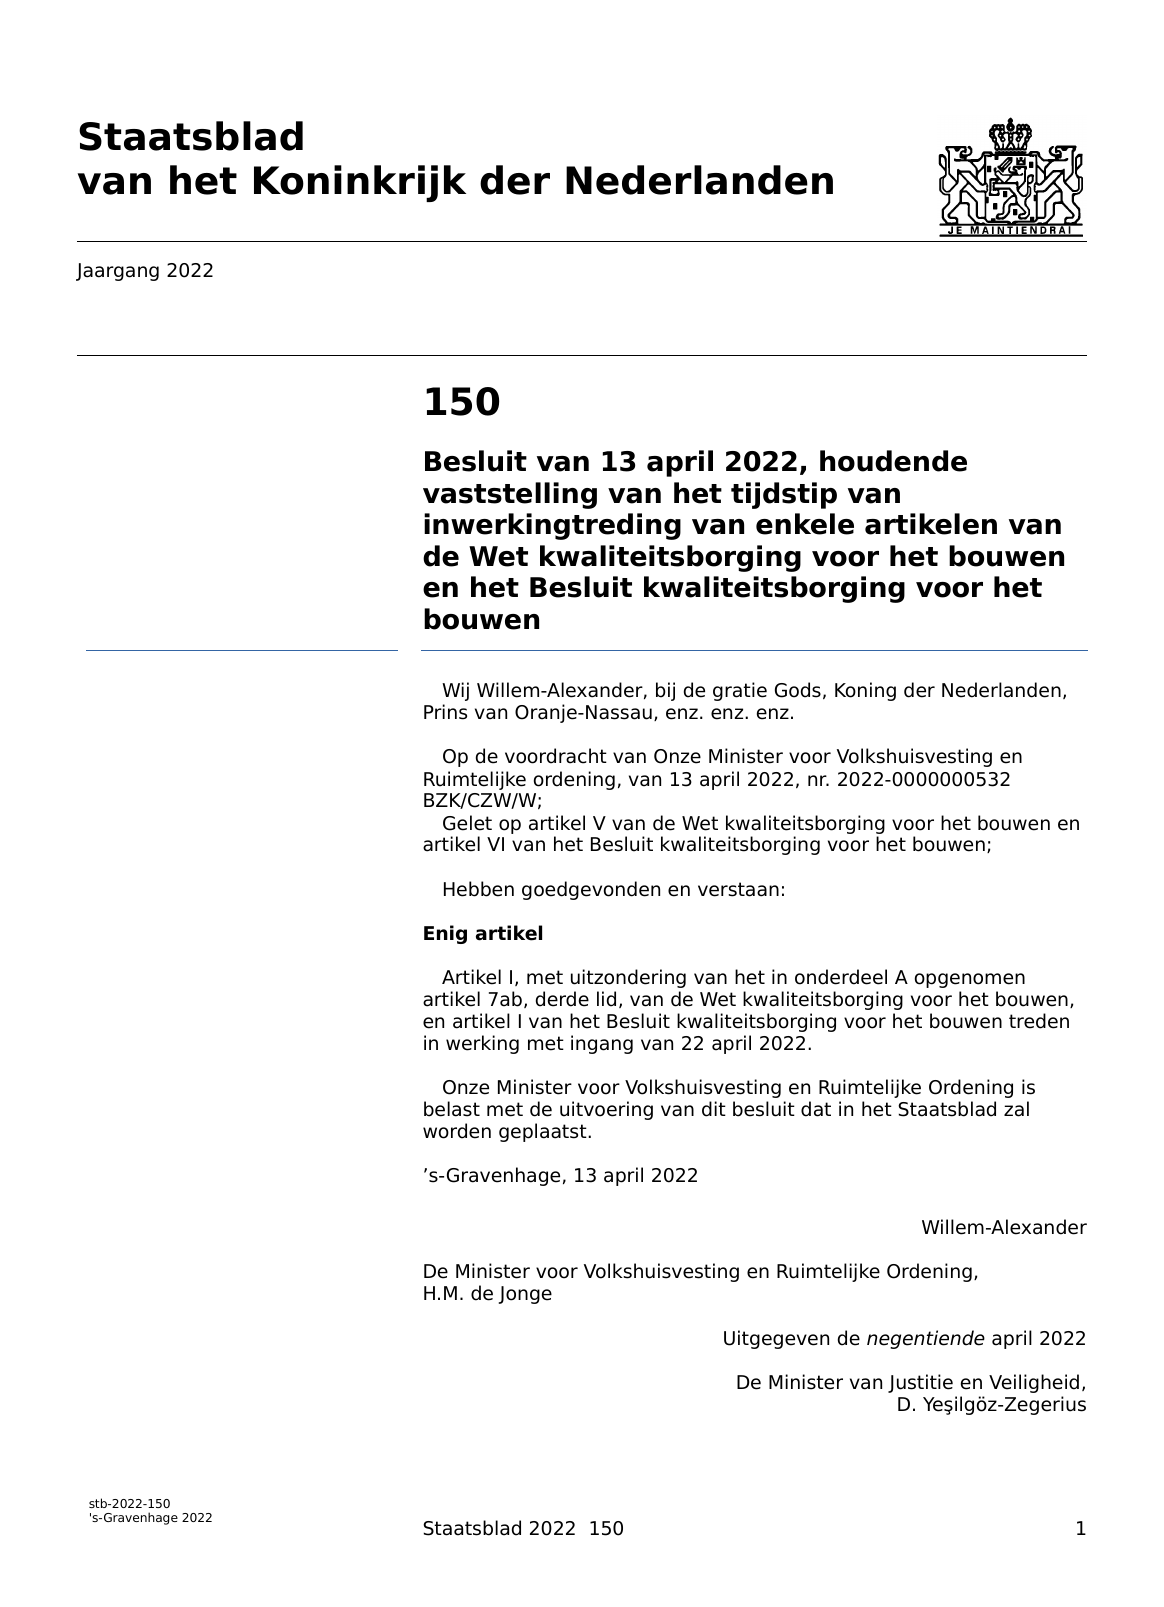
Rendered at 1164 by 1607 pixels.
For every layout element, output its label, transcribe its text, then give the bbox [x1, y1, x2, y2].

text Wij Willem-Alexander, bij de gratie Gods, Koning der Nederlanden, Prins van Oranje-Nassau, enz. enz. enz. [422, 680, 1087, 724]
table_header [886, 100, 1087, 241]
text ’s-Gravenhage, 13 april 2022 [422, 1165, 1087, 1187]
text Artikel I, met uitzondering van het in onderdeel A opgenomen artikel 7ab, derde lid, van de Wet kwaliteitsborging voor het bouwen, en artikel I van het Besluit kwaliteitsborging voor het bouwen treden in werking met ingang van 22 april 2022. [422, 967, 1087, 1055]
text Op de voordracht van Onze Minister voor Volkshuisvesting en Ruimtelijke ordening, van 13 april 2022, nr. 2022-0000000532 BZK/CZW/W; [422, 746, 1087, 812]
subtitle Enig artikel [422, 923, 1087, 945]
picture [936, 115, 1087, 240]
text Gelet op artikel V van de Wet kwaliteitsborging voor het bouwen en artikel VI van het Besluit kwaliteitsborging voor het bouwen; [422, 812, 1087, 856]
text Onze Minister voor Volkshuisvesting en Ruimtelijke Ordening is belast met de uitvoering van dit besluit dat in het Staatsblad zal worden geplaatst. [422, 1077, 1087, 1143]
text De Minister van Justitie en Veiligheid, D. Yeşilgöz-Zegerius [422, 1372, 1087, 1416]
text Willem-Alexander [422, 1217, 1087, 1239]
text De Minister voor Volkshuisvesting en Ruimtelijke Ordening, H.M. de Jonge [422, 1261, 1087, 1305]
subtitle 150 [422, 381, 1087, 424]
table_header Staatsblad van het Koninkrijk der Nederlanden [77, 100, 886, 241]
text Uitgegeven de negentiende april 2022 [422, 1327, 1087, 1349]
text Hebben goedgevonden en verstaan: [422, 878, 1087, 901]
text stb-2022-150 [88, 1497, 323, 1511]
text Besluit van 13 april 2022, houdende vaststelling van het tijdstip van inwerkingtreding van enkele artikelen van de Wet kwaliteitsborging voor het bouwen en het Besluit kwaliteitsborging voor het bouwen [422, 447, 1087, 636]
table_cell Jaargang 2022 [77, 242, 1087, 355]
text 's-Gravenhage 2022 [88, 1511, 323, 1525]
